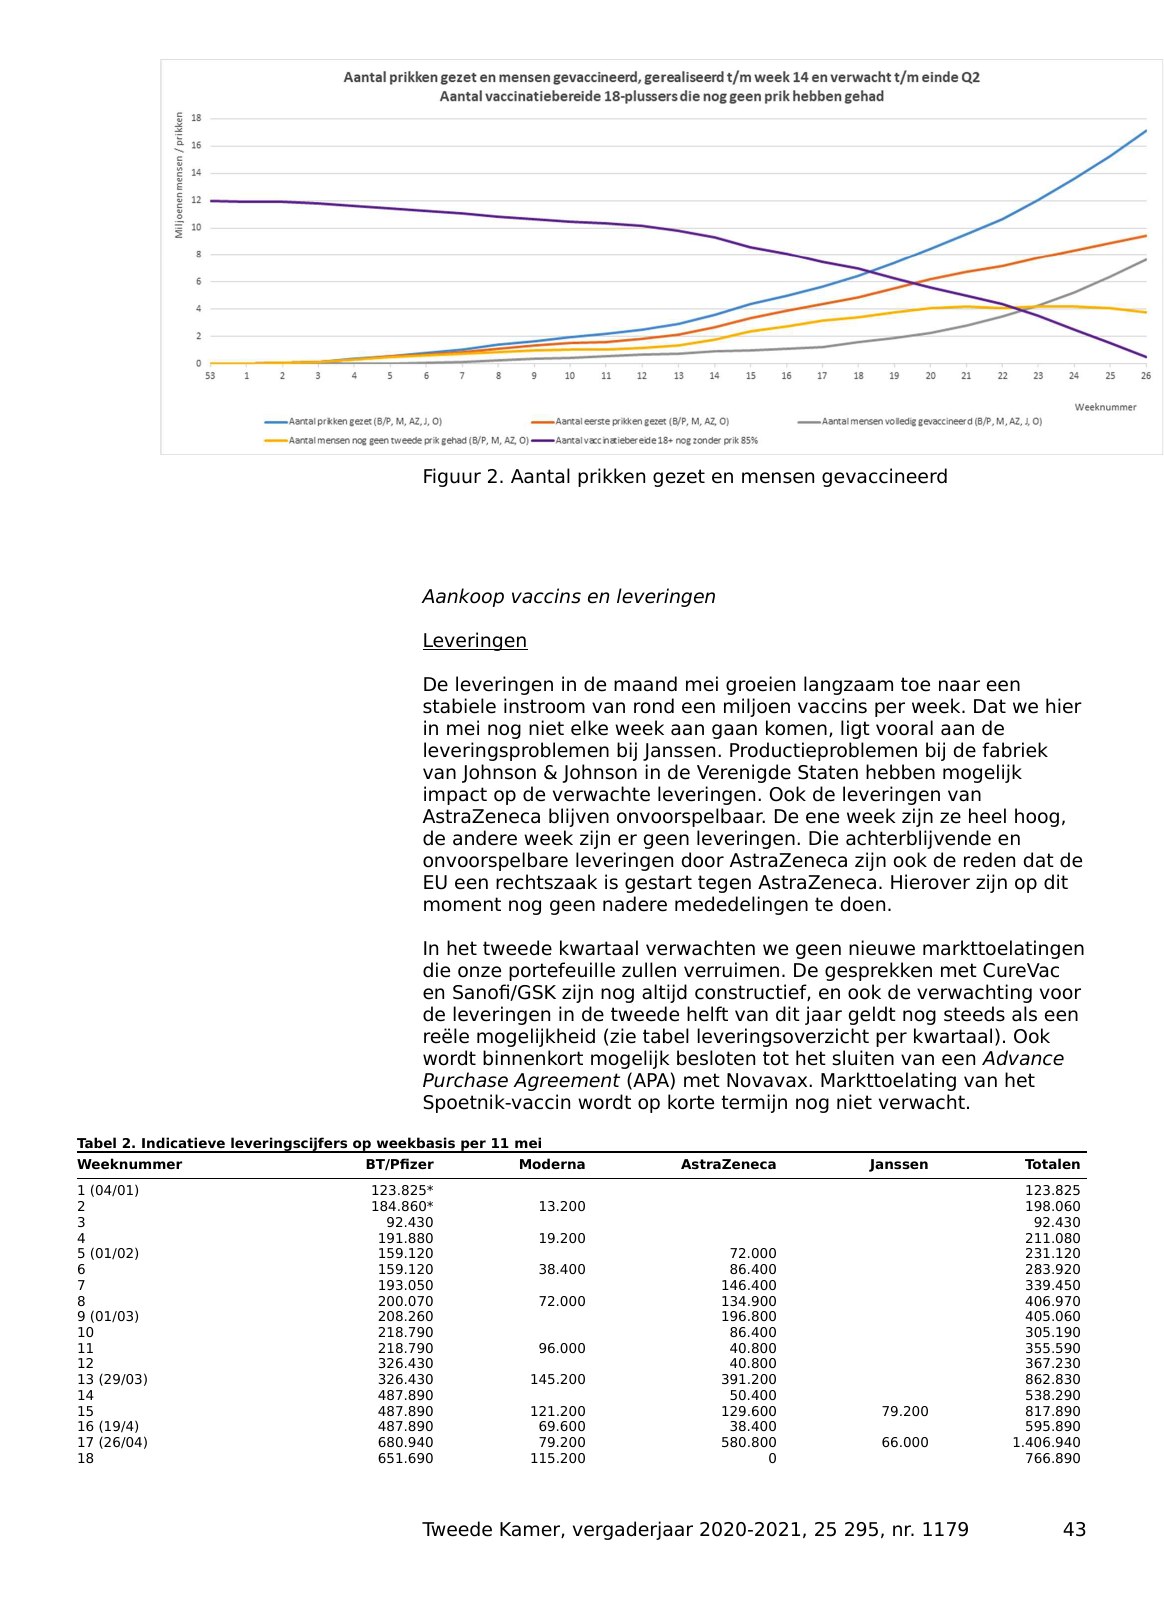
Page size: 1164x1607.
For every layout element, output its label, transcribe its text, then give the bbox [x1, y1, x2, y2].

table_cell 86.400 [591, 1262, 782, 1278]
table_cell 208.260 [288, 1309, 439, 1325]
table_cell 231.120 [935, 1246, 1087, 1262]
table_cell [591, 1199, 782, 1215]
table_cell 7 [77, 1278, 287, 1293]
table_cell [783, 1388, 934, 1403]
text In het tweede kwartaal verwachten we geen nieuwe markttoelatingen die onze portefeuille zullen verruimen. De gesprekken met CureVac en Sanofi/GSK zijn nog altijd constructief, en ook de verwachting voor de leveringen in de tweede helft van dit jaar geldt nog steeds als een reële mogelijkheid (zie tabel leveringsoverzicht per kwartaal). Ook wordt binnenkort mogelijk besloten tot het sluiten van een Advance Purchase Agreement (APA) met Novavax. Markttoelating van het Spoetnik-vaccin wordt op korte termijn nog niet verwacht. [422, 938, 1087, 1114]
table_cell 3 [77, 1215, 287, 1230]
table_cell 538.290 [935, 1388, 1087, 1403]
table_cell 121.200 [439, 1404, 591, 1419]
table_cell Moderna [439, 1153, 591, 1177]
table_cell [783, 1246, 934, 1262]
table_cell Totalen [935, 1153, 1087, 1177]
subtitle Aankoop vaccins en leveringen [422, 586, 1087, 608]
table_cell 50.400 [591, 1388, 782, 1403]
table_cell 193.050 [288, 1278, 439, 1293]
table_cell 10 [77, 1325, 287, 1341]
table_cell 18 [77, 1451, 287, 1466]
table_cell [783, 1215, 934, 1230]
table_cell 184.860* [288, 1199, 439, 1215]
table_cell 19.200 [439, 1230, 591, 1246]
table_cell 159.120 [288, 1262, 439, 1278]
table_cell 159.120 [288, 1246, 439, 1262]
table_cell BT/Pfizer [288, 1153, 439, 1177]
table_cell 16 (19/4) [77, 1419, 287, 1435]
table_cell 218.790 [288, 1341, 439, 1356]
table_cell 367.230 [935, 1356, 1087, 1372]
table_cell [783, 1419, 934, 1435]
table_header Tabel 2. Indicatieve leveringscijfers op weekbasis per 11 mei [77, 1136, 1087, 1151]
table_cell 13.200 [439, 1199, 591, 1215]
table_cell [783, 1451, 934, 1466]
table_cell 134.900 [591, 1293, 782, 1309]
table_cell [591, 1179, 782, 1199]
table_cell 4 [77, 1230, 287, 1246]
table_cell 1.406.940 [935, 1435, 1087, 1451]
table_cell 580.800 [591, 1435, 782, 1451]
table_cell 72.000 [439, 1293, 591, 1309]
table_cell 12 [77, 1356, 287, 1372]
table_cell [591, 1230, 782, 1246]
picture [159, 59, 1164, 455]
table_cell 191.880 [288, 1230, 439, 1246]
text Figuur 2. Aantal prikken gezet en mensen gevaccineerd [422, 466, 1163, 488]
table_cell AstraZeneca [591, 1153, 782, 1177]
table_cell 38.400 [591, 1419, 782, 1435]
table_cell [783, 1325, 934, 1341]
table_cell [783, 1356, 934, 1372]
table_cell 2 [77, 1199, 287, 1215]
table_cell 283.920 [935, 1262, 1087, 1278]
table_cell 92.430 [935, 1215, 1087, 1230]
table_cell 146.400 [591, 1278, 782, 1293]
table_cell 595.890 [935, 1419, 1087, 1435]
table_cell [783, 1278, 934, 1293]
table_cell [439, 1246, 591, 1262]
table_cell 129.600 [591, 1404, 782, 1419]
table_cell [439, 1278, 591, 1293]
table_cell 115.200 [439, 1451, 591, 1466]
table_cell 817.890 [935, 1404, 1087, 1419]
table_cell 487.890 [288, 1419, 439, 1435]
table_cell 38.400 [439, 1262, 591, 1278]
table_cell 196.800 [591, 1309, 782, 1325]
table_cell 651.690 [288, 1451, 439, 1466]
table_cell 862.830 [935, 1372, 1087, 1388]
table_cell 326.430 [288, 1372, 439, 1388]
table_cell 13 (29/03) [77, 1372, 287, 1388]
table_cell [783, 1341, 934, 1356]
table_cell 40.800 [591, 1356, 782, 1372]
table_cell 391.200 [591, 1372, 782, 1388]
table_cell 40.800 [591, 1341, 782, 1356]
text De leveringen in de maand mei groeien langzaam toe naar een stabiele instroom van rond een miljoen vaccins per week. Dat we hier in mei nog niet elke week aan gaan komen, ligt vooral aan de leveringsproblemen bij Janssen. Productieproblemen bij de fabriek van Johnson & Johnson in de Verenigde Staten hebben mogelijk impact op de verwachte leveringen. Ook de leveringen van AstraZeneca blijven onvoorspelbaar. De ene week zijn ze heel hoog, de andere week zijn er geen leveringen. Die achterblijvende en onvoorspelbare leveringen door AstraZeneca zijn ook de reden dat de EU een rechtszaak is gestart tegen AstraZeneca. Hierover zijn op dit moment nog geen nadere mededelingen te doen. [422, 674, 1087, 916]
table_cell [783, 1179, 934, 1199]
table_cell 680.940 [288, 1435, 439, 1451]
table_cell 72.000 [591, 1246, 782, 1262]
table_cell 96.000 [439, 1341, 591, 1356]
table_cell 123.825 [935, 1179, 1087, 1199]
table_cell 123.825* [288, 1179, 439, 1199]
table_cell 211.080 [935, 1230, 1087, 1246]
table_cell 200.070 [288, 1293, 439, 1309]
table_cell Janssen [783, 1153, 934, 1177]
table_cell 326.430 [288, 1356, 439, 1372]
table_cell [783, 1309, 934, 1325]
table_cell 5 (01/02) [77, 1246, 287, 1262]
table_cell [439, 1215, 591, 1230]
table_cell [783, 1230, 934, 1246]
table_cell [439, 1325, 591, 1341]
table_cell 0 [591, 1451, 782, 1466]
table_cell 487.890 [288, 1388, 439, 1403]
table_cell 198.060 [935, 1199, 1087, 1215]
table_cell [439, 1356, 591, 1372]
table_cell 6 [77, 1262, 287, 1278]
table_cell [439, 1388, 591, 1403]
table_cell [591, 1215, 782, 1230]
table_cell 9 (01/03) [77, 1309, 287, 1325]
table_cell 66.000 [783, 1435, 934, 1451]
table_cell 86.400 [591, 1325, 782, 1341]
table_cell 766.890 [935, 1451, 1087, 1466]
table_cell 355.590 [935, 1341, 1087, 1356]
table_cell 406.970 [935, 1293, 1087, 1309]
table_cell 1 (04/01) [77, 1179, 287, 1199]
table_cell 305.190 [935, 1325, 1087, 1341]
table_cell 8 [77, 1293, 287, 1309]
table_cell [783, 1199, 934, 1215]
table_cell 339.450 [935, 1278, 1087, 1293]
table_cell 79.200 [439, 1435, 591, 1451]
table_cell [439, 1179, 591, 1199]
table_cell 15 [77, 1404, 287, 1419]
table_cell 92.430 [288, 1215, 439, 1230]
table_cell 11 [77, 1341, 287, 1356]
table_cell [783, 1372, 934, 1388]
table_cell 79.200 [783, 1404, 934, 1419]
table_cell 218.790 [288, 1325, 439, 1341]
table_cell 405.060 [935, 1309, 1087, 1325]
table_cell 487.890 [288, 1404, 439, 1419]
table_cell 17 (26/04) [77, 1435, 287, 1451]
table_cell 145.200 [439, 1372, 591, 1388]
table_cell 14 [77, 1388, 287, 1403]
table_cell [783, 1262, 934, 1278]
table_cell 69.600 [439, 1419, 591, 1435]
table_cell Weeknummer [77, 1153, 287, 1177]
table_cell [783, 1293, 934, 1309]
subtitle Leveringen [422, 630, 1087, 652]
table_cell [439, 1309, 591, 1325]
